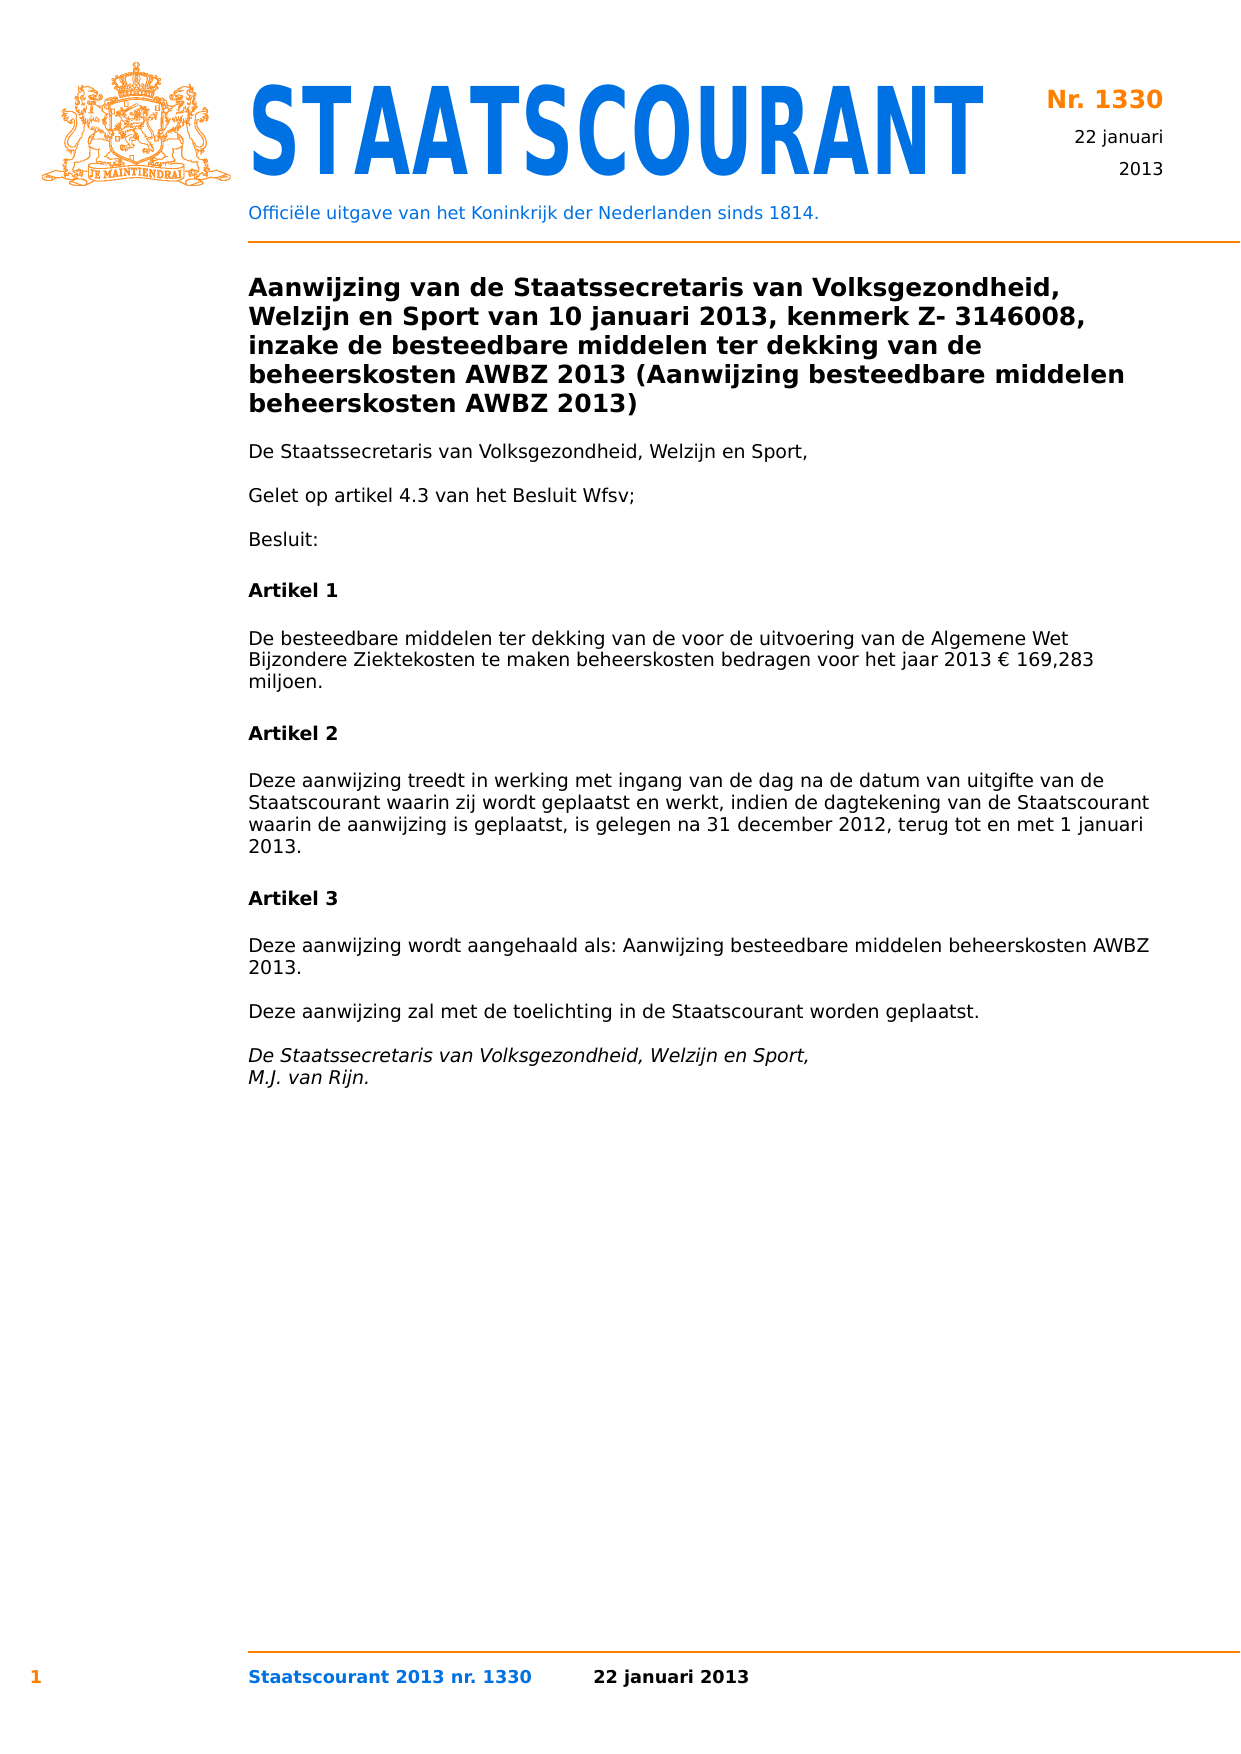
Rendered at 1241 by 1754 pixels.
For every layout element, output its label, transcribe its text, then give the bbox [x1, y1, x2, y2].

subtitle Aanwijzing van de Staatssecretaris van Volksgezondheid, Welzijn en Sport van 10 januari 2013, kenmerk Z- 3146008, inzake de besteedbare middelen ter dekking van de beheerskosten AWBZ 2013 (Aanwijzing besteedbare middelen beheerskosten AWBZ 2013) [248, 273, 1163, 419]
subtitle Artikel 1 [248, 580, 1163, 602]
table_header STAATSCOURANT [248, 62, 998, 203]
table_cell 22 januari [998, 121, 1240, 153]
text De Staatssecretaris van Volksgezondheid, Welzijn en Sport, [248, 441, 1163, 463]
text Deze aanwijzing treedt in werking met ingang van de dag na de datum van uitgifte van de Staatscourant waarin zij wordt geplaatst en werkt, indien de dagtekening van de Staatscourant waarin de aanwijzing is geplaatst, is gelegen na 31 december 2012, terug tot en met 1 januari 2013. [248, 770, 1163, 858]
table_cell Officiële uitgave van het Koninkrijk der Nederlanden sinds 1814. [248, 203, 1240, 241]
text Deze aanwijzing wordt aangehaald als: Aanwijzing besteedbare middelen beheerskosten AWBZ 2013. [248, 935, 1163, 979]
text De besteedbare middelen ter dekking van de voor de uitvoering van de Algemene Wet Bijzondere Ziektekosten te maken beheerskosten bedragen voor het jaar 2013 € 169,283 miljoen. [248, 627, 1163, 693]
table_header [25, 62, 248, 241]
picture [41, 62, 231, 186]
table_cell 2013 [998, 153, 1240, 203]
table_header Nr. 1330 [998, 62, 1240, 121]
text Gelet op artikel 4.3 van het Besluit Wfsv; [248, 484, 1163, 507]
text De Staatssecretaris van Volksgezondheid, Welzijn en Sport, M.J. van Rijn. [248, 1045, 1163, 1089]
subtitle Artikel 3 [248, 888, 1163, 910]
text Besluit: [248, 528, 1163, 550]
subtitle Artikel 2 [248, 723, 1163, 745]
text Deze aanwijzing zal met de toelichting in de Staatscourant worden geplaatst. [248, 1001, 1163, 1023]
